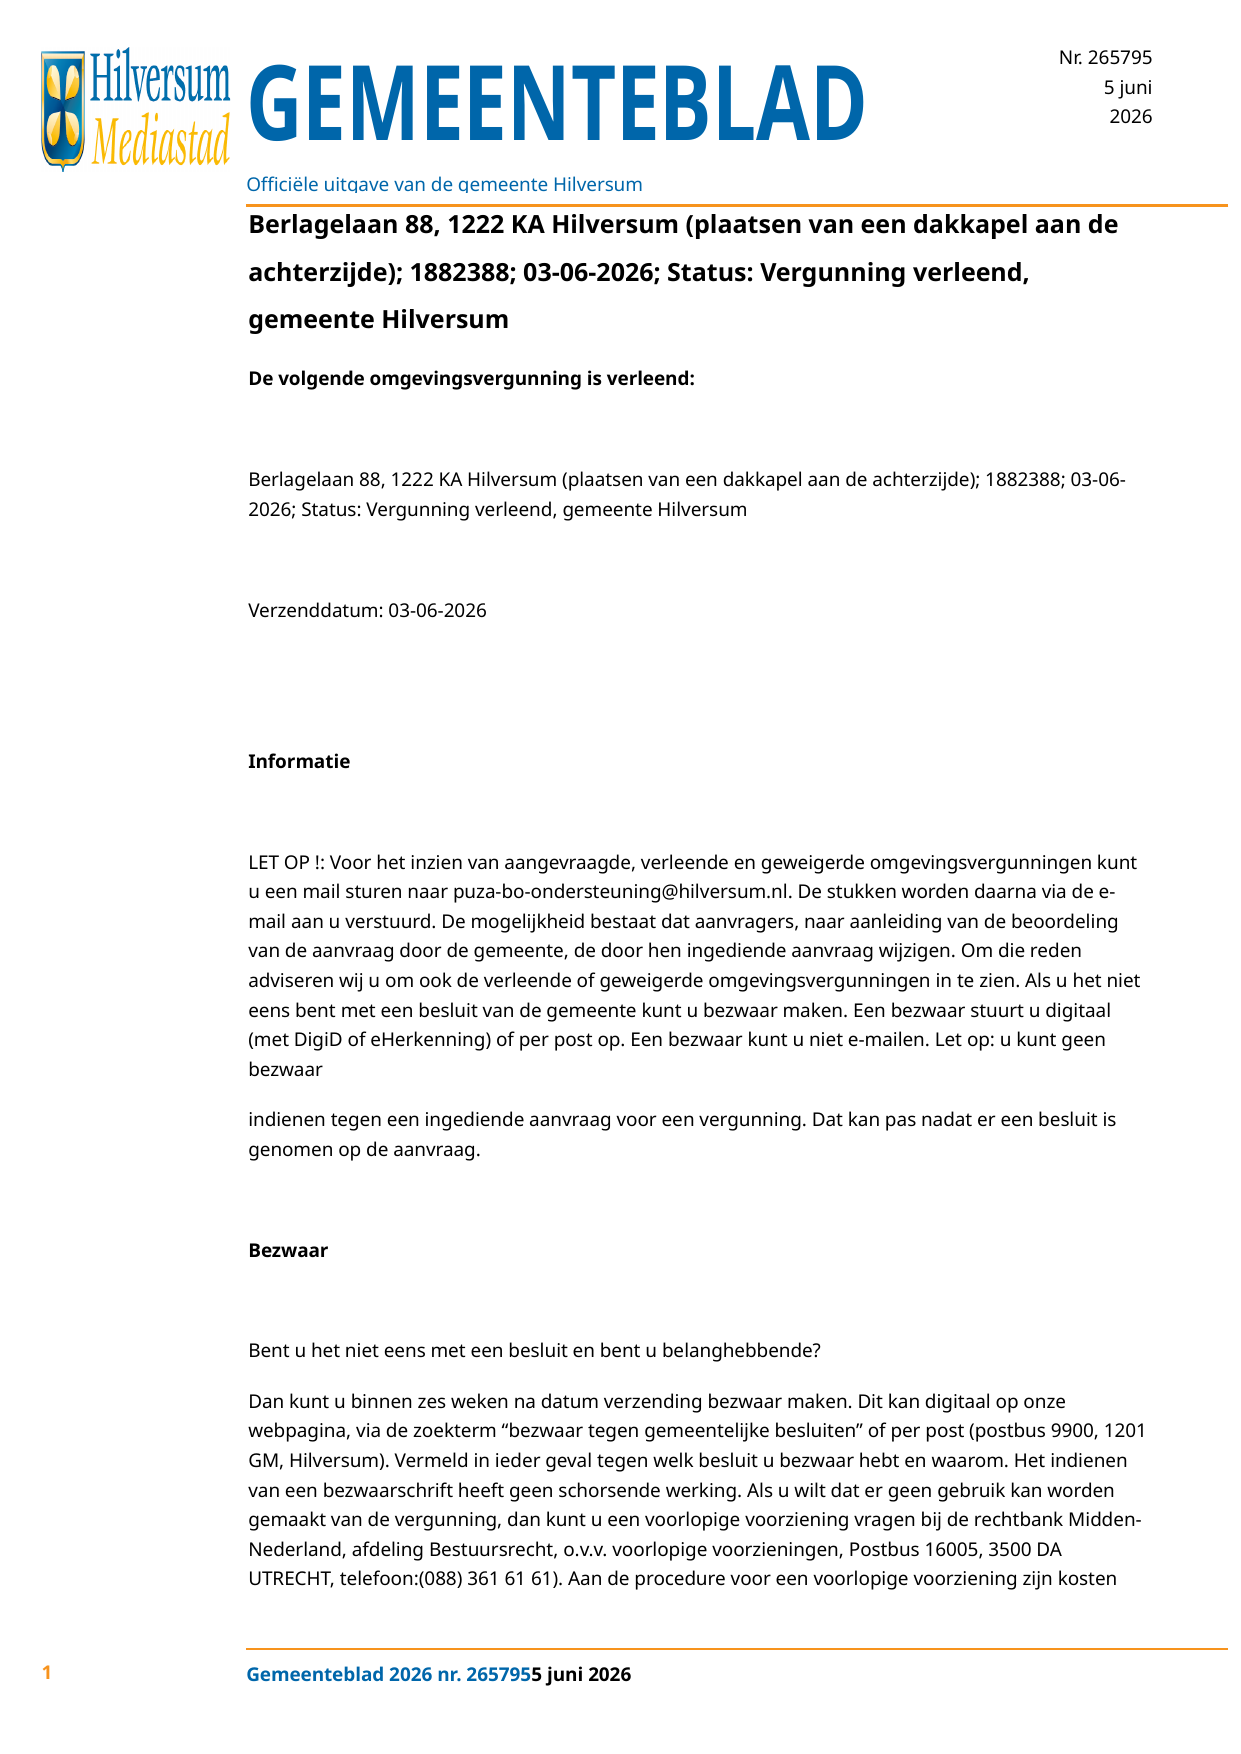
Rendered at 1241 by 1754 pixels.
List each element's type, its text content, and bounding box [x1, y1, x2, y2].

text Verzenddatum: 03-06-2026 [248, 597, 1152, 622]
text Bezwaar [248, 1237, 1152, 1262]
text indienen tegen een ingediende aanvraag voor een vergunning. Dat kan pas nadat er een besluit is genomen op de aanvraag. [248, 1106, 1152, 1162]
text Dan kunt u binnen zes weken na datum verzending bezwaar maken. Dit kan digitaal op onze webpagina, via de zoekterm “bezwaar tegen gemeentelijke besluiten” of per post (postbus 9900, 1201 GM, Hilversum). Vermeld in ieder geval tegen welk besluit u bezwaar hebt en waarom. Het indienen van een bezwaarschrift heeft geen schorsende werking. Als u wilt dat er geen gebruik kan worden gemaakt van de vergunning, dan kunt u een voorlopige voorziening vragen bij de rechtbank Midden-Nederland, afdeling Bestuursrecht, o.v.v. voorlopige voorzieningen, Postbus 16005, 3500 DA UTRECHT, telefoon:(088) 361 61 61). Aan de procedure voor een voorlopige voorziening zijn kosten [248, 1388, 1152, 1591]
picture [41, 47, 231, 172]
text De volgende omgevingsvergunning is verleend: [248, 366, 1152, 391]
text Berlagelaan 88, 1222 KA Hilversum (plaatsen van een dakkapel aan de achterzijde); 1882388; 03-06-2026; Status: Vergunning verleend, gemeente Hilversum [248, 466, 1152, 522]
text Bent u het niet eens met een besluit en bent u belanghebbende? [248, 1338, 1152, 1363]
text Informatie [248, 748, 1152, 774]
text LET OP !: Voor het inzien van aangevraagde, verleende en geweigerde omgevingsvergunningen kunt u een mail sturen naar puza-bo-ondersteuning@hilversum.nl. De stukken worden daarna via de e-mail aan u verstuurd. De mogelijkheid bestaat dat aanvragers, naar aanleiding van de beoordeling van de aanvraag door de gemeente, de door hen ingediende aanvraag wijzigen. Om die reden adviseren wij u om ook de verleende of geweigerde omgevingsvergunningen in te zien. Als u het niet eens bent met een besluit van de gemeente kunt u bezwaar maken. Een bezwaar stuurt u digitaal (met DigiD of eHerkenning) of per post op. Een bezwaar kunt u niet e-mailen. Let op: u kunt geen bezwaar [248, 849, 1152, 1082]
text Berlagelaan 88, 1222 KA Hilversum (plaatsen van een dakkapel aan de achterzijde); 1882388; 03-06-2026; Status: Vergunning verleend, gemeente Hilversum [248, 207, 1152, 336]
